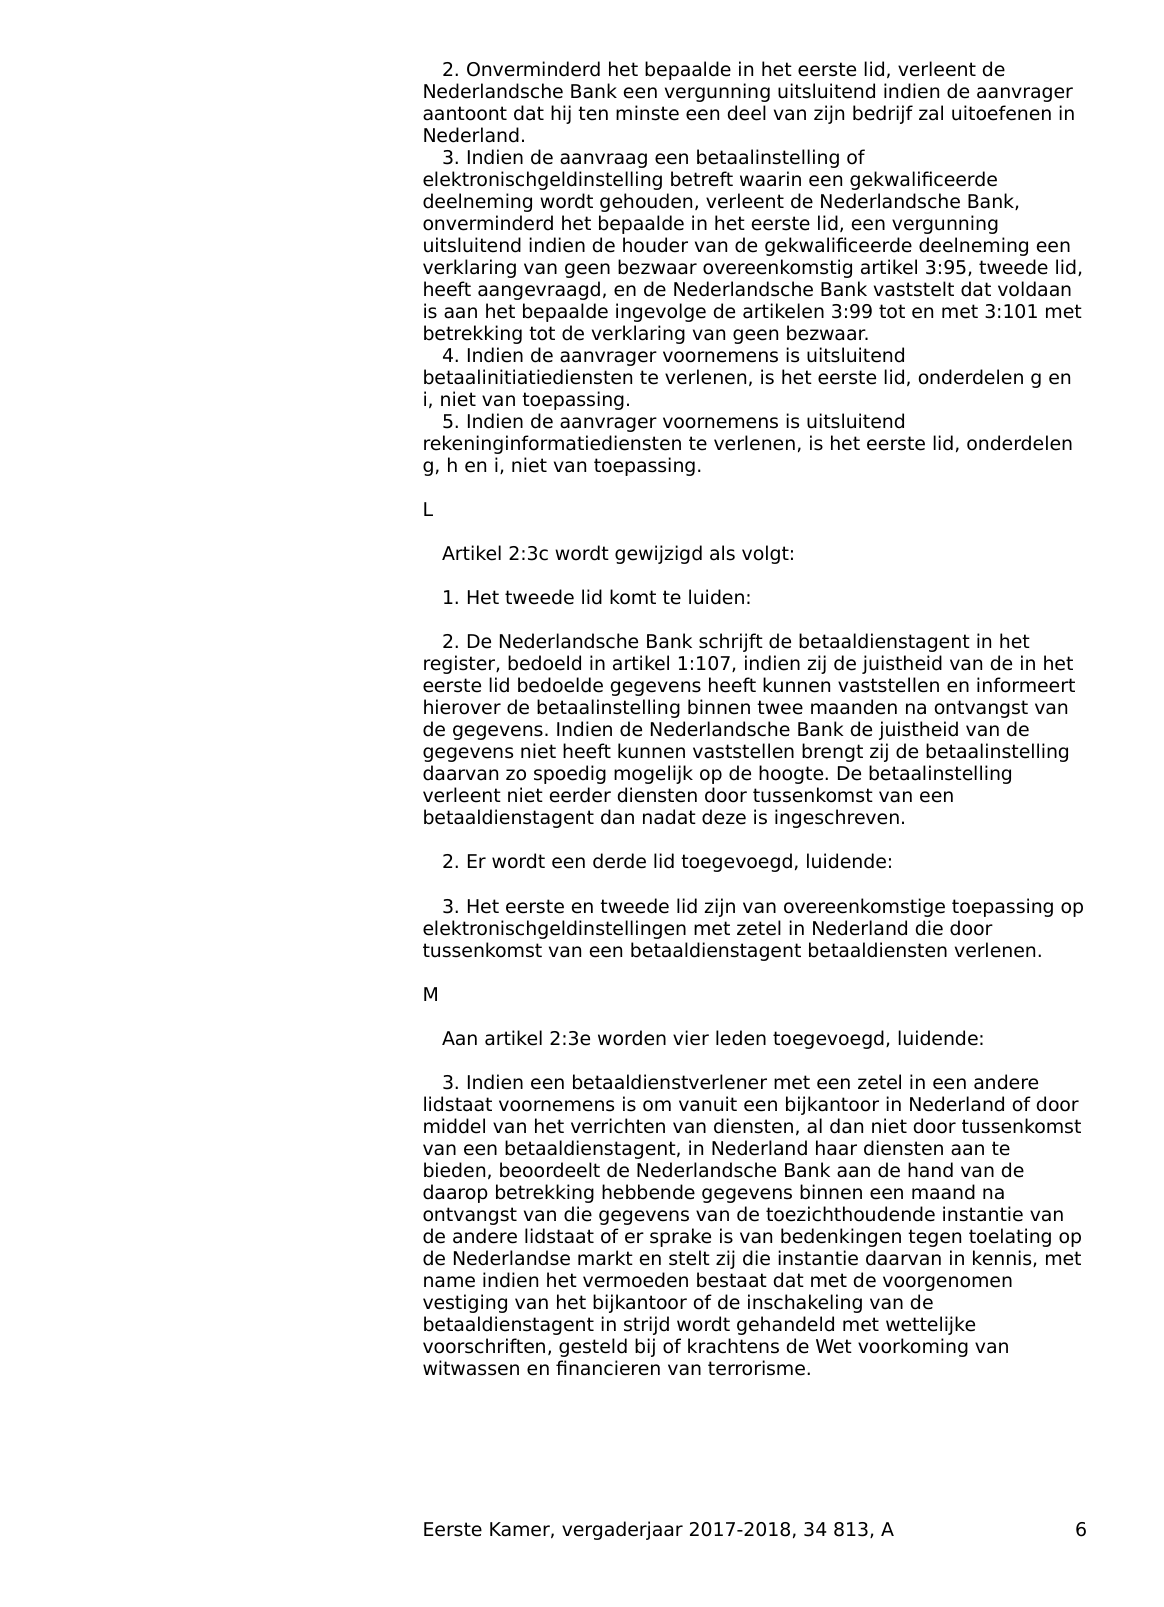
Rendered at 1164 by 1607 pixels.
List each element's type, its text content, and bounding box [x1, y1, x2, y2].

text 2. De Nederlandsche Bank schrijft de betaaldienstagent in het register, bedoeld in artikel 1:107, indien zij de juistheid van de in het eerste lid bedoelde gegevens heeft kunnen vaststellen en informeert hierover de betaalinstelling binnen twee maanden na ontvangst van de gegevens. Indien de Nederlandsche Bank de juistheid van de gegevens niet heeft kunnen vaststellen brengt zij de betaalinstelling daarvan zo spoedig mogelijk op de hoogte. De betaalinstelling verleent niet eerder diensten door tussenkomst van een betaaldienstagent dan nadat deze is ingeschreven. [422, 631, 1087, 829]
text 3. Indien een betaaldienstverlener met een zetel in een andere lidstaat voornemens is om vanuit een bijkantoor in Nederland of door middel van het verrichten van diensten, al dan niet door tussenkomst van een betaaldienstagent, in Nederland haar diensten aan te bieden, beoordeelt de Nederlandsche Bank aan de hand van de daarop betrekking hebbende gegevens binnen een maand na ontvangst van die gegevens van de toezichthoudende instantie van de andere lidstaat of er sprake is van bedenkingen tegen toelating op de Nederlandse markt en stelt zij die instantie daarvan in kennis, met name indien het vermoeden bestaat dat met de voorgenomen vestiging van het bijkantoor of de inschakeling van de betaaldienstagent in strijd wordt gehandeld met wettelijke voorschriften, gesteld bij of krachtens de Wet voorkoming van witwassen en financieren van terrorisme. [422, 1072, 1087, 1380]
text 3. Indien de aanvraag een betaalinstelling of elektronischgeldinstelling betreft waarin een gekwalificeerde deelneming wordt gehouden, verleent de Nederlandsche Bank, onverminderd het bepaalde in het eerste lid, een vergunning uitsluitend indien de houder van de gekwalificeerde deelneming een verklaring van geen bezwaar overeenkomstig artikel 3:95, tweede lid, heeft aangevraagd, en de Nederlandsche Bank vaststelt dat voldaan is aan het bepaalde ingevolge de artikelen 3:99 tot en met 3:101 met betrekking tot de verklaring van geen bezwaar. [422, 147, 1087, 345]
text Artikel 2:3c wordt gewijzigd als volgt: [422, 543, 1087, 565]
text 5. Indien de aanvrager voornemens is uitsluitend rekeninginformatiediensten te verlenen, is het eerste lid, onderdelen g, h en i, niet van toepassing. [422, 411, 1087, 477]
text L [422, 499, 1087, 521]
text 2. Onverminderd het bepaalde in het eerste lid, verleent de Nederlandsche Bank een vergunning uitsluitend indien de aanvrager aantoont dat hij ten minste een deel van zijn bedrijf zal uitoefenen in Nederland. [422, 59, 1087, 147]
text M [422, 984, 1087, 1006]
text 1. Het tweede lid komt te luiden: [422, 587, 1087, 609]
text Aan artikel 2:3e worden vier leden toegevoegd, luidende: [422, 1028, 1087, 1050]
text 2. Er wordt een derde lid toegevoegd, luidende: [422, 851, 1087, 873]
text 3. Het eerste en tweede lid zijn van overeenkomstige toepassing op elektronischgeldinstellingen met zetel in Nederland die door tussenkomst van een betaaldienstagent betaaldiensten verlenen. [422, 896, 1087, 961]
text 4. Indien de aanvrager voornemens is uitsluitend betaalinitiatiediensten te verlenen, is het eerste lid, onderdelen g en i, niet van toepassing. [422, 345, 1087, 411]
